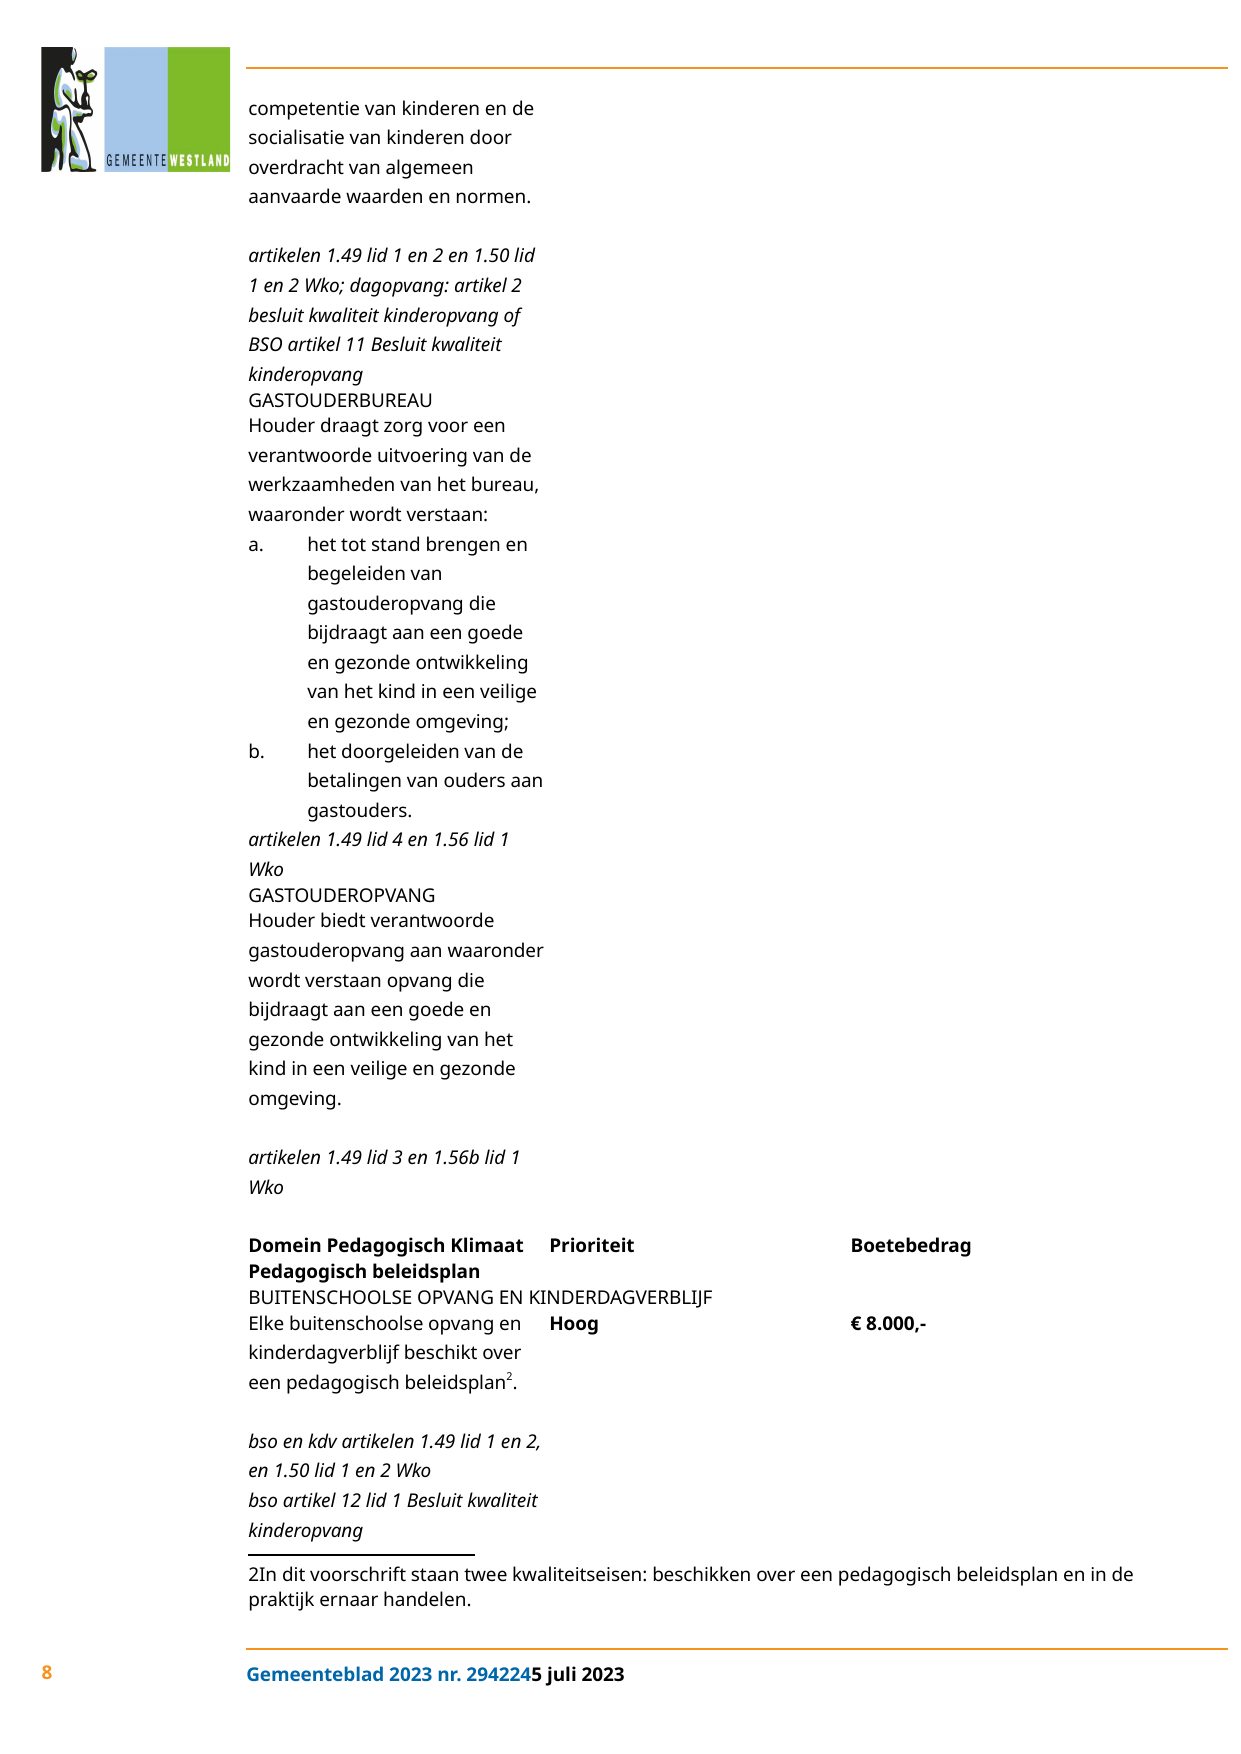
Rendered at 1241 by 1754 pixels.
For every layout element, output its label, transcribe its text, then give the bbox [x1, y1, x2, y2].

table_cell [850, 95, 1152, 1200]
table_cell BUITENSCHOOLSE OPVANG EN KINDERDAGVERBLIJF [248, 1284, 1152, 1310]
table_header Boetebedrag [850, 1233, 1152, 1258]
table_cell [549, 413, 850, 882]
table_cell Houder draagt zorg voor een verantwoorde uitvoering van de werkzaamheden van het bureau, waaronder wordt verstaan: het tot stand brengen en begeleiden van gastouderopvang die bijdraagt aan een goede en gezonde ontwikkeling van het kind in een veilige en gezonde omgeving; het doorgeleiden van de betalingen van ouders aan gastouders. artikelen 1.49 lid 4 en 1.56 lid 1 Wko [248, 413, 549, 882]
table_cell GASTOUDERBUREAU [248, 387, 549, 412]
table_cell Pedagogisch beleidsplan [248, 1258, 1152, 1284]
picture [41, 47, 231, 172]
table_header Prioriteit [549, 1233, 850, 1258]
table_cell [549, 387, 850, 412]
table_cell competentie van kinderen en de socialisatie van kinderen door overdracht van algemeen aanvaarde waarden en normen. artikelen 1.49 lid 1 en 2 en 1.50 lid 1 en 2 Wko; dagopvang: artikel 2 besluit kwaliteit kinderopvang of BSO artikel 11 Besluit kwaliteit kinderopvang [248, 95, 549, 387]
table_cell [549, 908, 850, 1200]
table_cell GASTOUDEROPVANG [248, 882, 549, 908]
table_cell [549, 95, 850, 387]
table_cell [549, 882, 850, 908]
table_header Domein Pedagogisch Klimaat [248, 1233, 549, 1258]
table_cell Hoog [549, 1310, 850, 1543]
table_cell € 8.000,- [850, 1310, 1152, 1543]
table_cell Elke buitenschoolse opvang en kinderdagverblijf beschikt over een pedagogisch beleidsplan. bso en kdv artikelen 1.49 lid 1 en 2, en 1.50 lid 1 en 2 Wko bso artikel 12 lid 1 Besluit kwaliteit kinderopvang [248, 1310, 549, 1543]
table_cell Houder biedt verantwoorde gastouderopvang aan waaronder wordt verstaan opvang die bijdraagt aan een goede en gezonde ontwikkeling van het kind in een veilige en gezonde omgeving. artikelen 1.49 lid 3 en 1.56b lid 1 Wko [248, 908, 549, 1200]
